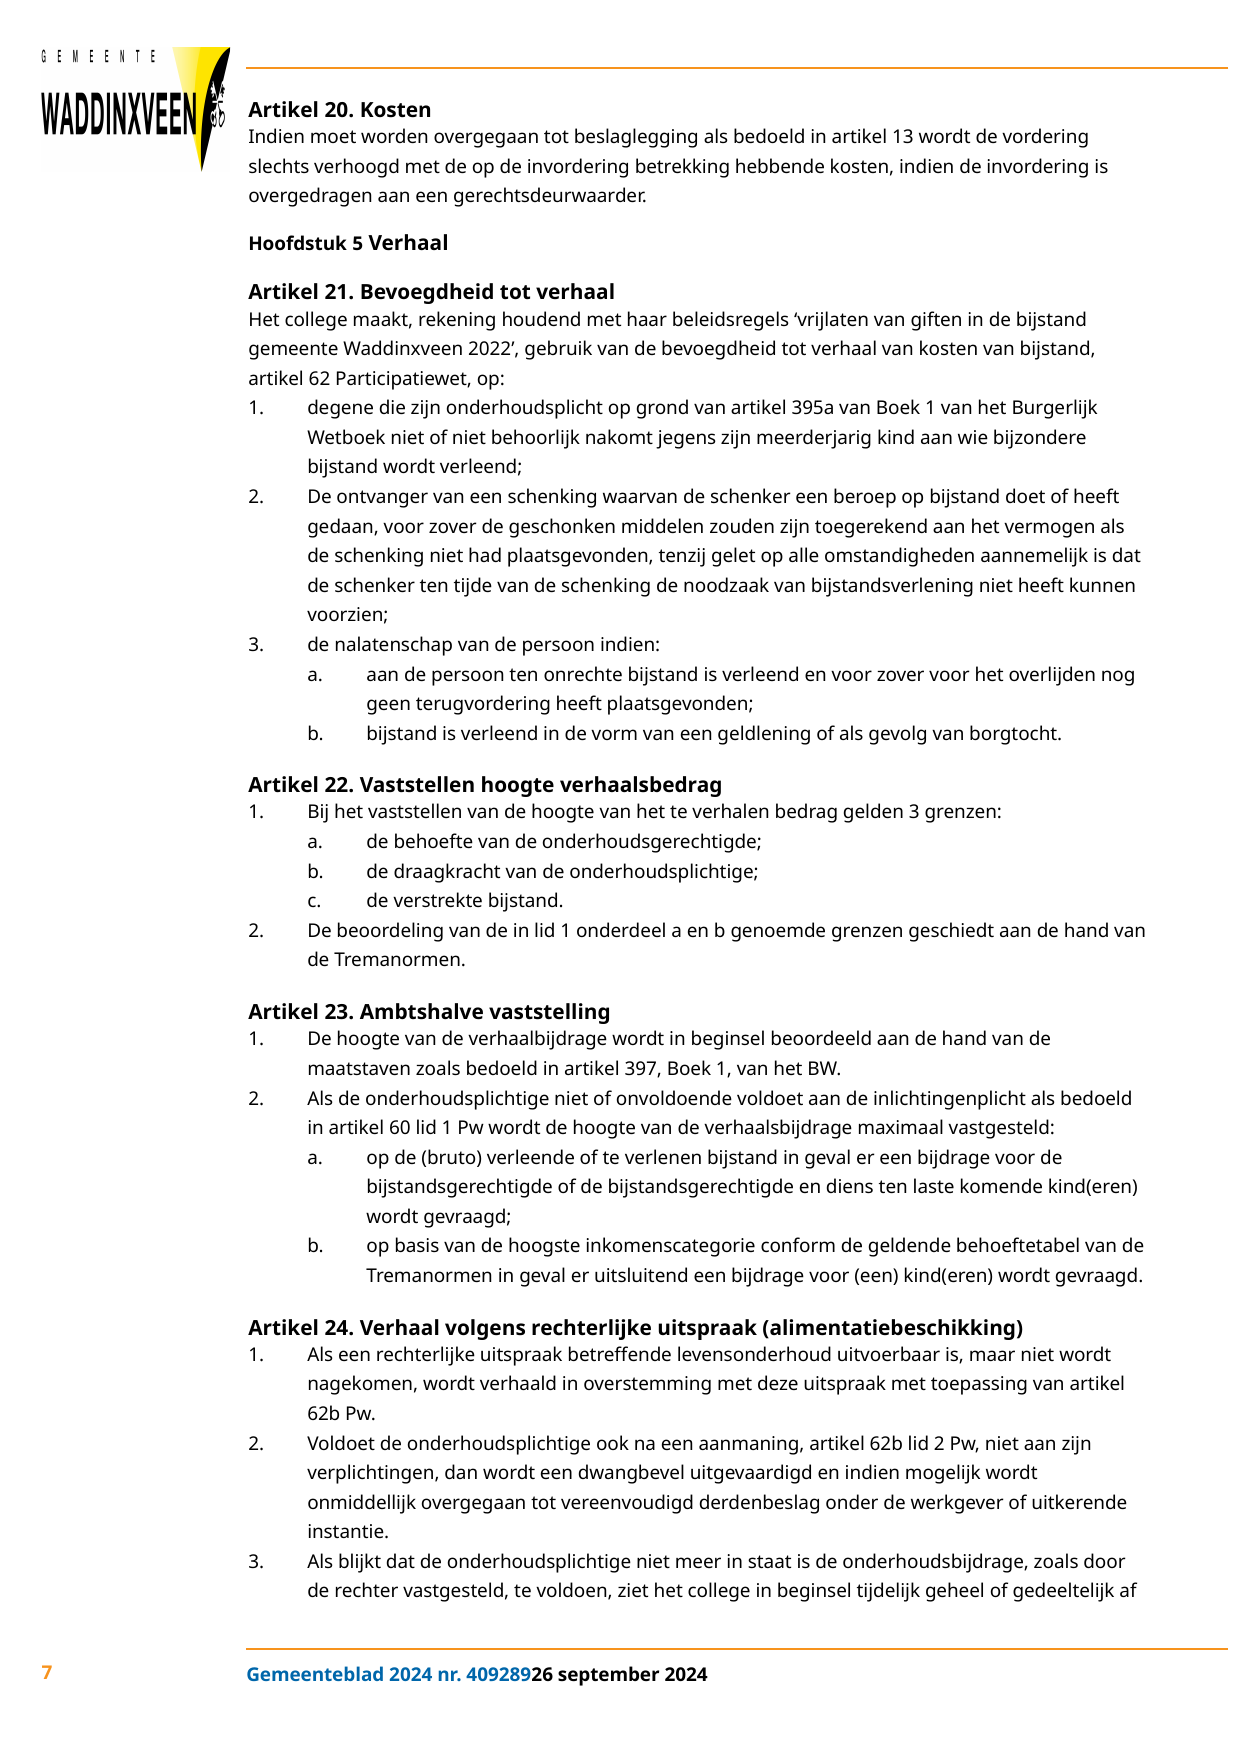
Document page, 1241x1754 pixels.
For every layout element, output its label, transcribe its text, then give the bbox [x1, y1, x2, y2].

list de behoefte van de onderhoudsgerechtigde; [307, 828, 1152, 854]
picture [41, 47, 231, 172]
list op de (bruto) verleende of te verlenen bijstand in geval er een bijdrage voor de bijstandsgerechtigde of de bijstandsgerechtigde en diens ten laste komende kind(eren) wordt gevraagd; [307, 1144, 1152, 1229]
list degene die zijn onderhoudsplicht op grond van artikel 395a van Boek 1 van het Burgerlijk Wetboek niet of niet behoorlijk nakomt jegens zijn meerderjarig kind aan wie bijzondere bijstand wordt verleend; [248, 394, 1152, 479]
list Voldoet de onderhoudsplichtige ook na een aanmaning, artikel 62b lid 2 Pw, niet aan zijn verplichtingen, dan wordt een dwangbevel uitgevaardigd en indien mogelijk wordt onmiddellijk overgegaan tot vereenvoudigd derdenbeslag onder de werkgever of uitkerende instantie. [248, 1430, 1152, 1544]
list de nalatenschap van de persoon indien: [248, 631, 1152, 657]
list bijstand is verleend in de vorm van een geldlening of als gevolg van borgtocht. [307, 720, 1152, 746]
list aan de persoon ten onrechte bijstand is verleend en voor zover voor het overlijden nog geen terugvordering heeft plaatsgevonden; [307, 661, 1152, 716]
list De beoordeling van de in lid 1 onderdeel a en b genoemde grenzen geschiedt aan de hand van de Tremanormen. [248, 917, 1152, 972]
list Bij het vaststellen van de hoogte van het te verhalen bedrag gelden 3 grenzen: [248, 799, 1152, 824]
text Het college maakt, rekening houdend met haar beleidsregels ‘vrijlaten van giften in de bijstand gemeente Waddinxveen 2022’, gebruik van de bevoegdheid tot verhaal van kosten van bijstand, artikel 62 Participatiewet, op: [248, 306, 1152, 391]
list de draagkracht van de onderhoudsplichtige; [307, 858, 1152, 884]
list Als blijkt dat de onderhoudsplichtige niet meer in staat is de onderhoudsbijdrage, zoals door de rechter vastgesteld, te voldoen, ziet het college in beginsel tijdelijk geheel of gedeeltelijk af [248, 1548, 1152, 1603]
text Hoofdstuk 5 Verhaal [248, 228, 1152, 256]
list De hoogte van de verhaalbijdrage wordt in beginsel beoordeeld aan de hand van de maatstaven zoals bedoeld in artikel 397, Boek 1, van het BW. [248, 1026, 1152, 1081]
text Artikel 21. Bevoegdheid tot verhaal [248, 277, 1152, 306]
text Artikel 20. Kosten [248, 95, 1152, 123]
text Indien moet worden overgegaan tot beslaglegging als bedoeld in artikel 13 wordt de vordering slechts verhoogd met de op de invordering betrekking hebbende kosten, indien de invordering is overgedragen aan een gerechtsdeurwaarder. [248, 123, 1152, 208]
text Artikel 22. Vaststellen hoogte verhaalsbedrag [248, 770, 1152, 799]
list De ontvanger van een schenking waarvan de schenker een beroep op bijstand doet of heeft gedaan, voor zover de geschonken middelen zouden zijn toegerekend aan het vermogen als de schenking niet had plaatsgevonden, tenzij gelet op alle omstandigheden aannemelijk is dat de schenker ten tijde van de schenking de noodzaak van bijstandsverlening niet heeft kunnen voorzien; [248, 483, 1152, 627]
list Als een rechterlijke uitspraak betreffende levensonderhoud uitvoerbaar is, maar niet wordt nagekomen, wordt verhaald in overstemming met deze uitspraak met toepassing van artikel 62b Pw. [248, 1341, 1152, 1426]
list Als de onderhoudsplichtige niet of onvoldoende voldoet aan de inlichtingenplicht als bedoeld in artikel 60 lid 1 Pw wordt de hoogte van de verhaalsbijdrage maximaal vastgesteld: [248, 1085, 1152, 1140]
list op basis van de hoogste inkomenscategorie conform de geldende behoeftetabel van de Tremanormen in geval er uitsluitend een bijdrage voor (een) kind(eren) wordt gevraagd. [307, 1233, 1152, 1288]
text Artikel 24. Verhaal volgens rechterlijke uitspraak (alimentatiebeschikking) [248, 1313, 1152, 1341]
text Artikel 23. Ambtshalve vaststelling [248, 997, 1152, 1026]
list de verstrekte bijstand. [307, 887, 1152, 913]
